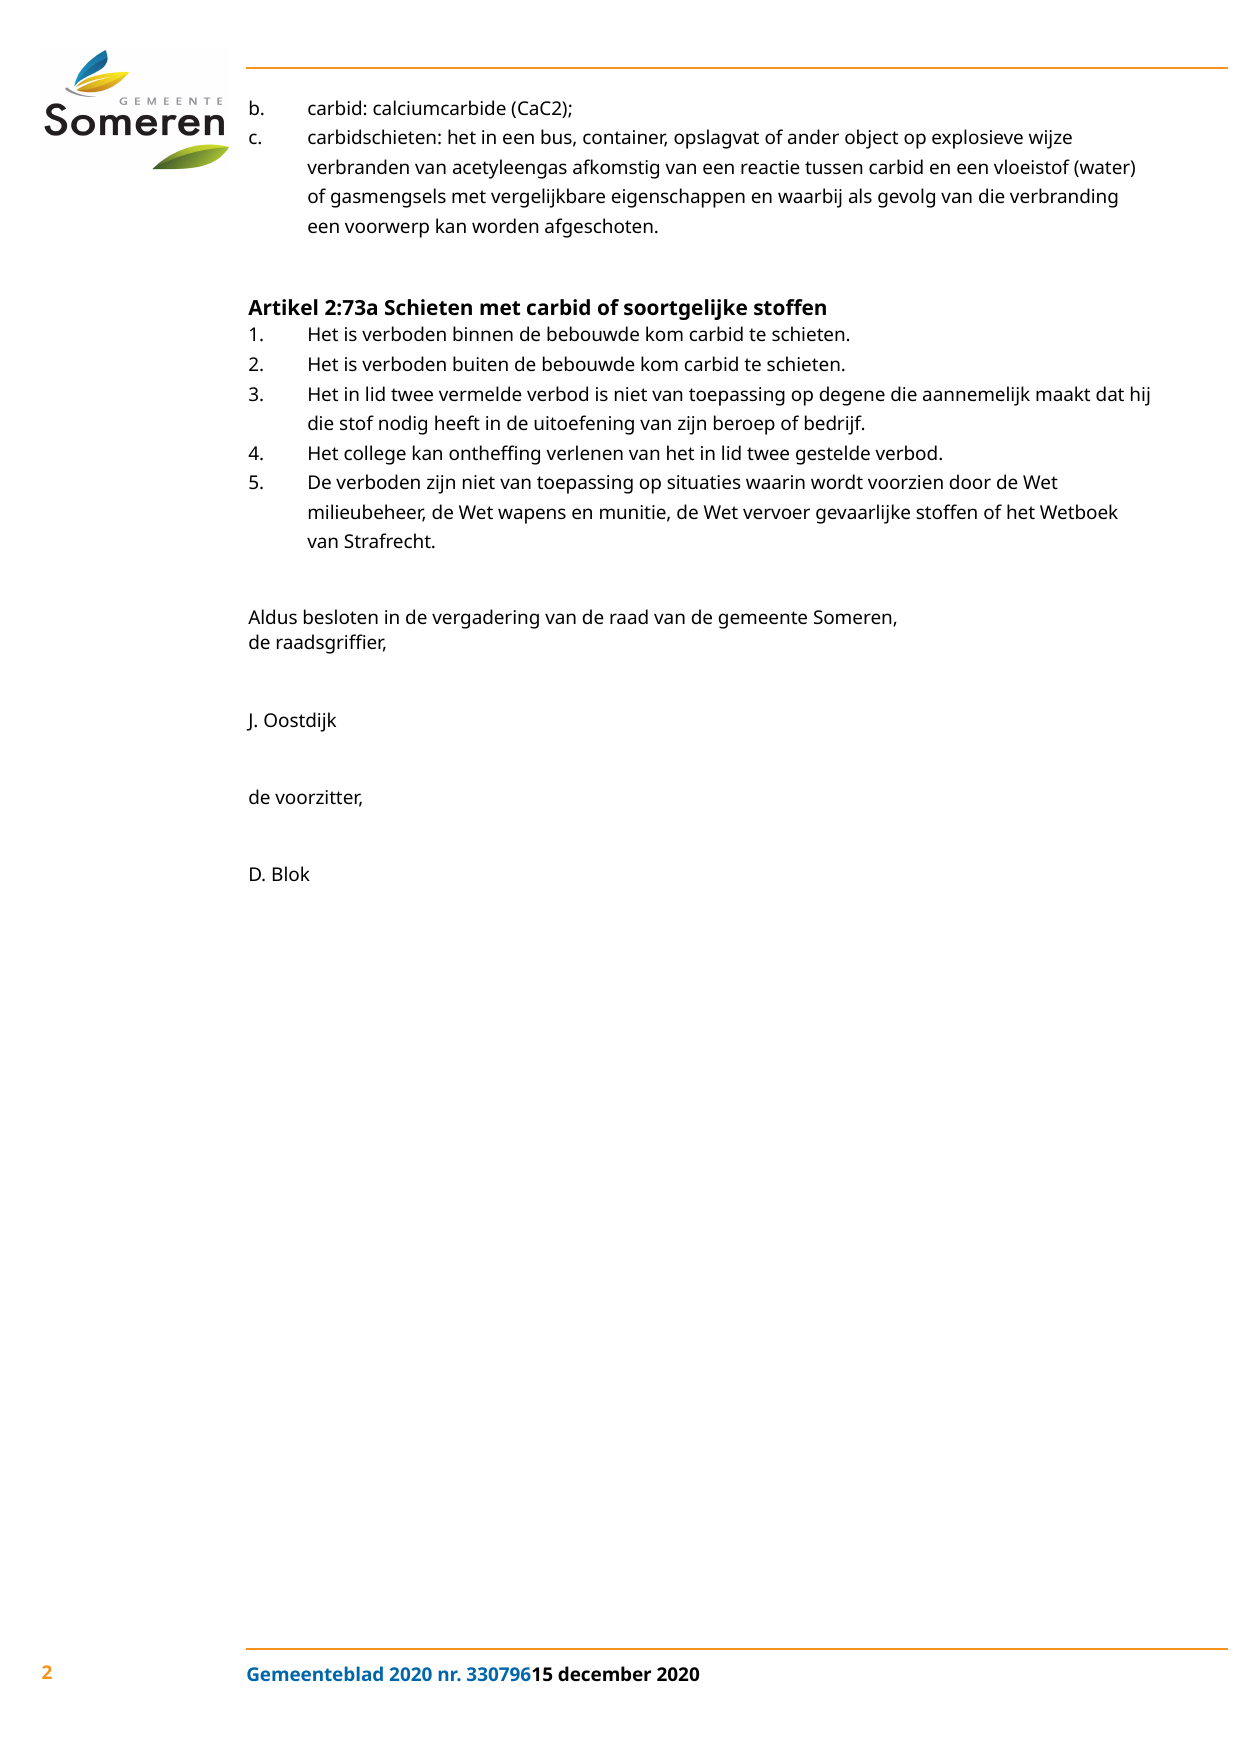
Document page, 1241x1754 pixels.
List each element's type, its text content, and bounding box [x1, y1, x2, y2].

list Het college kan ontheffing verlenen van het in lid twee gestelde verbod. [248, 440, 1152, 466]
list Het is verboden buiten de bebouwde kom carbid te schieten. [248, 351, 1152, 377]
picture [41, 47, 231, 172]
text Artikel 2:73a Schieten met carbid of soortgelijke stoffen [248, 293, 1152, 322]
list Het is verboden binnen de bebouwde kom carbid te schieten. [248, 322, 1152, 347]
text D. Blok [248, 861, 1152, 887]
list carbid: calciumcarbide (CaC2); [248, 95, 1152, 121]
list carbidschieten: het in een bus, container, opslagvat of ander object op explosieve wijze verbranden van acetyleengas afkomstig van een reactie tussen carbid en een vloeistof (water) of gasmengsels met vergelijkbare eigenschappen en waarbij als gevolg van die verbranding een voorwerp kan worden afgeschoten. [248, 124, 1152, 239]
text Aldus besloten in de vergadering van de raad van de gemeente Someren, [248, 604, 1152, 629]
list De verboden zijn niet van toepassing op situaties waarin wordt voorzien door de Wet milieubeheer, de Wet wapens en munitie, de Wet vervoer gevaarlijke stoffen of het Wetboek van Strafrecht. [248, 469, 1152, 554]
list Het in lid twee vermelde verbod is niet van toepassing op degene die aannemelijk maakt dat hij die stof nodig heeft in de uitoefening van zijn beroep of bedrijf. [248, 381, 1152, 436]
text J. Oostdijk [248, 707, 1152, 732]
text de voorzitter, [248, 784, 1152, 810]
text de raadsgriffier, [248, 629, 1152, 655]
